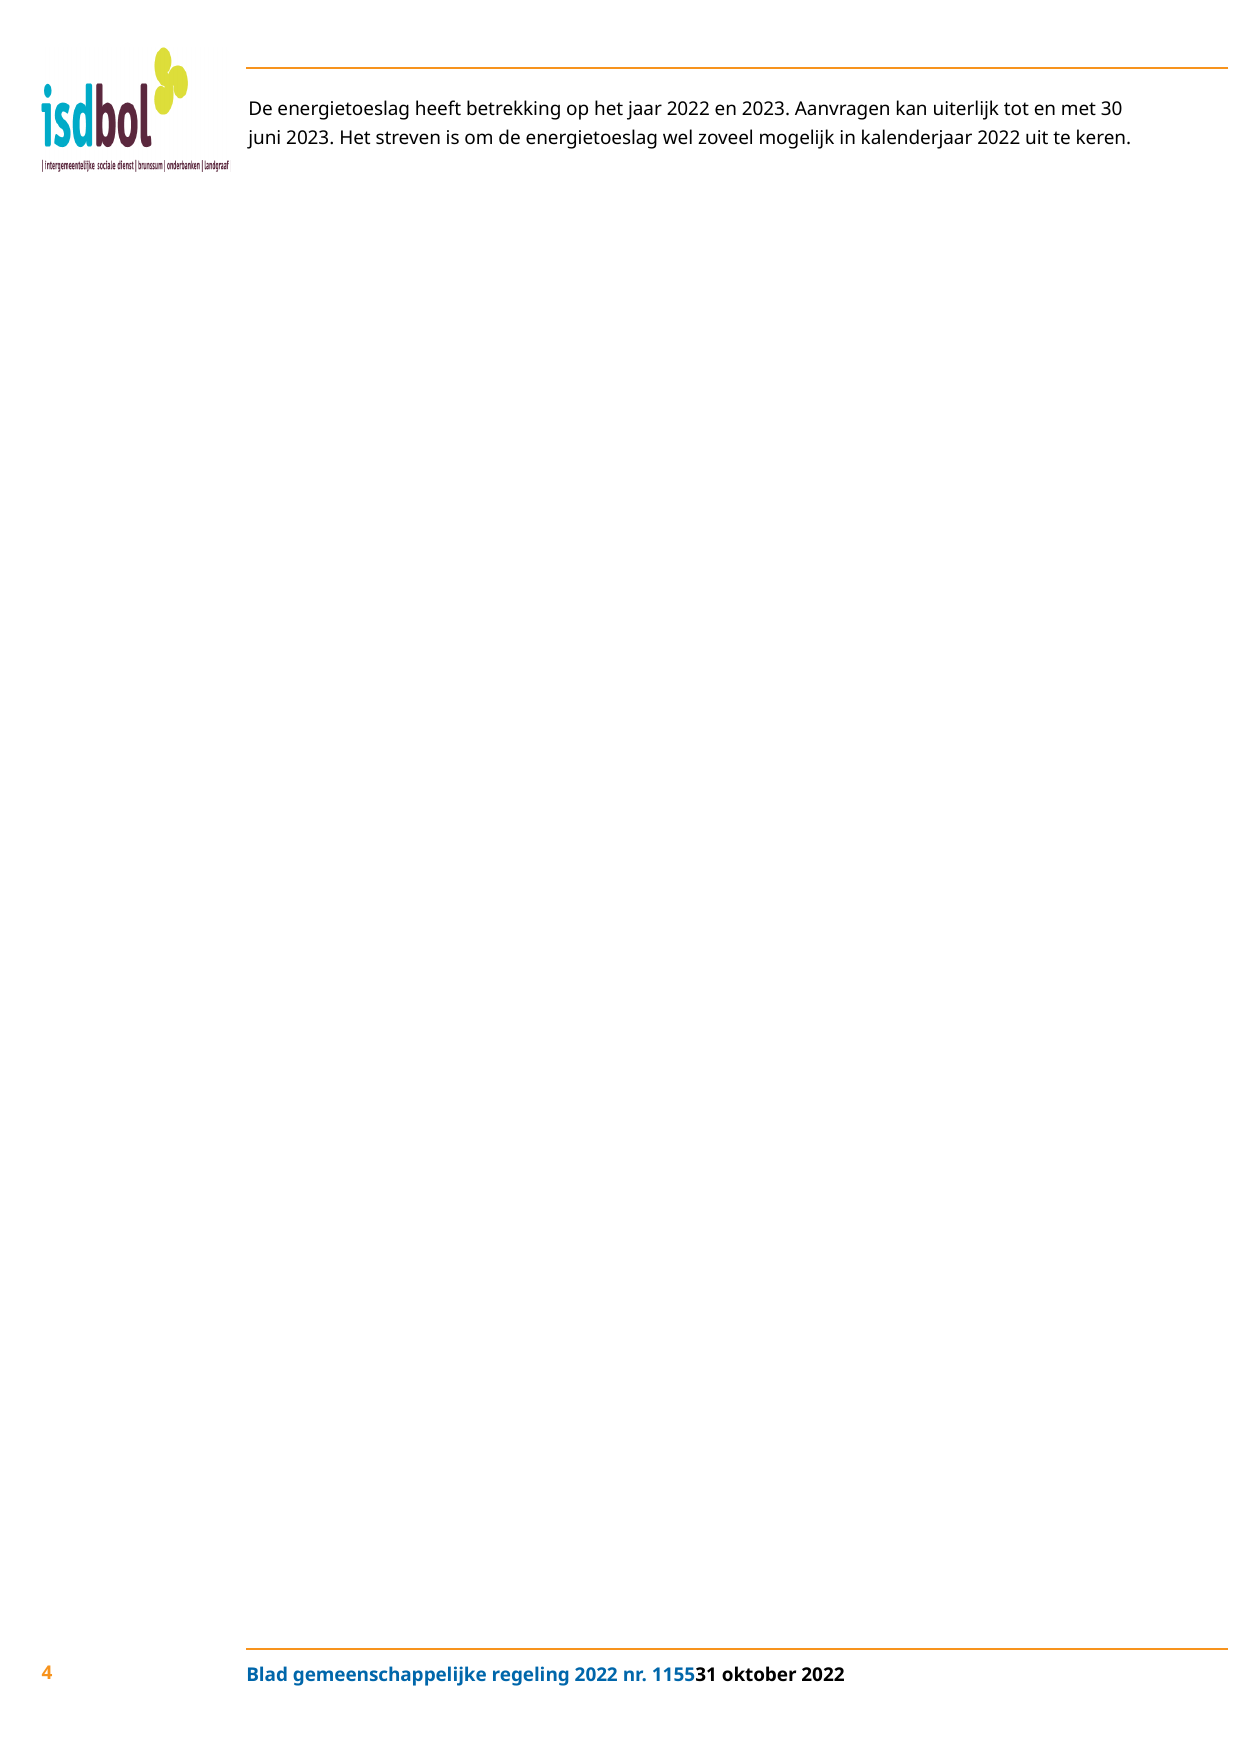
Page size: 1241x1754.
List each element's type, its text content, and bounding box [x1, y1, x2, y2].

picture [41, 47, 231, 172]
text De energietoeslag heeft betrekking op het jaar 2022 en 2023. Aanvragen kan uiterlijk tot en met 30 juni 2023. Het streven is om de energietoeslag wel zoveel mogelijk in kalenderjaar 2022 uit te keren. [248, 95, 1152, 150]
